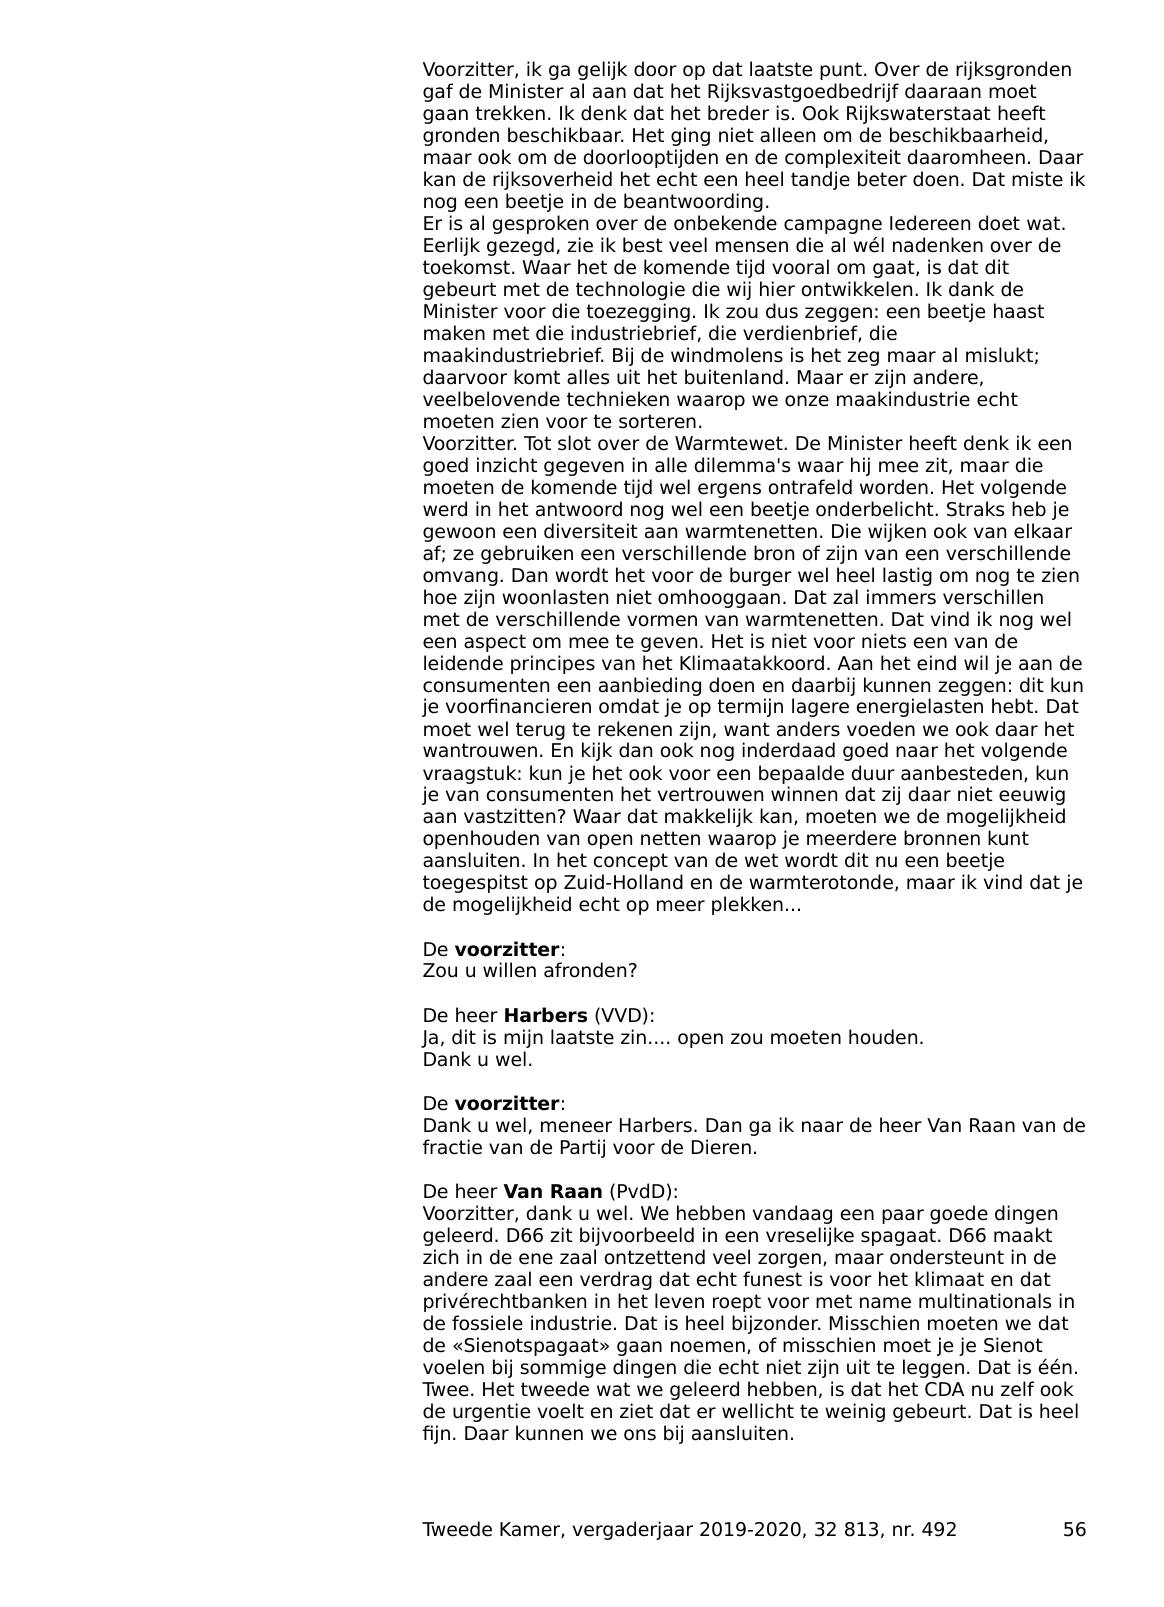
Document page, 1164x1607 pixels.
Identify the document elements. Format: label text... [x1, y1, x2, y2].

text Dank u wel. [422, 1048, 1087, 1071]
text Twee. Het tweede wat we geleerd hebben, is dat het CDA nu zelf ook de urgentie voelt en ziet dat er wellicht te weinig gebeurt. Dat is heel fijn. Daar kunnen we ons bij aansluiten. [422, 1379, 1087, 1444]
text De heer Harbers (VVD): [422, 1004, 1087, 1027]
text De voorzitter: [422, 938, 1087, 960]
text Zou u willen afronden? [422, 960, 1087, 982]
text Ja, dit is mijn laatste zin.... open zou moeten houden. [422, 1027, 1087, 1048]
text Er is al gesproken over de onbekende campagne Iedereen doet wat. Eerlijk gezegd, zie ik best veel mensen die al wél nadenken over de toekomst. Waar het de komende tijd vooral om gaat, is dat dit gebeurt met de technologie die wij hier ontwikkelen. Ik dank de Minister voor die toezegging. Ik zou dus zeggen: een beetje haast maken met die industriebrief, die verdienbrief, die maakindustriebrief. Bij de windmolens is het zeg maar al mislukt; daarvoor komt alles uit het buitenland. Maar er zijn andere, veelbelovende technieken waarop we onze maakindustrie echt moeten zien voor te sorteren. [422, 213, 1087, 433]
text Voorzitter, dank u wel. We hebben vandaag een paar goede dingen geleerd. D66 zit bijvoorbeeld in een vreselijke spagaat. D66 maakt zich in de ene zaal ontzettend veel zorgen, maar ondersteunt in de andere zaal een verdrag dat echt funest is voor het klimaat en dat privérechtbanken in het leven roept voor met name multinationals in de fossiele industrie. Dat is heel bijzonder. Misschien moeten we dat de «Sienotspagaat» gaan noemen, of misschien moet je je Sienot voelen bij sommige dingen die echt niet zijn uit te leggen. Dat is één. [422, 1203, 1087, 1379]
text De voorzitter: [422, 1093, 1087, 1115]
text Voorzitter, ik ga gelijk door op dat laatste punt. Over de rijksgronden gaf de Minister al aan dat het Rijksvastgoedbedrijf daaraan moet gaan trekken. Ik denk dat het breder is. Ook Rijkswaterstaat heeft gronden beschikbaar. Het ging niet alleen om de beschikbaarheid, maar ook om de doorlooptijden en de complexiteit daaromheen. Daar kan de rijksoverheid het echt een heel tandje beter doen. Dat miste ik nog een beetje in de beantwoording. [422, 59, 1087, 213]
text De heer Van Raan (PvdD): [422, 1181, 1087, 1203]
text Voorzitter. Tot slot over de Warmtewet. De Minister heeft denk ik een goed inzicht gegeven in alle dilemma's waar hij mee zit, maar die moeten de komende tijd wel ergens ontrafeld worden. Het volgende werd in het antwoord nog wel een beetje onderbelicht. Straks heb je gewoon een diversiteit aan warmtenetten. Die wijken ook van elkaar af; ze gebruiken een verschillende bron of zijn van een verschillende omvang. Dan wordt het voor de burger wel heel lastig om nog te zien hoe zijn woonlasten niet omhooggaan. Dat zal immers verschillen met de verschillende vormen van warmtenetten. Dat vind ik nog wel een aspect om mee te geven. Het is niet voor niets een van de leidende principes van het Klimaatakkoord. Aan het eind wil je aan de consumenten een aanbieding doen en daarbij kunnen zeggen: dit kun je voorfinancieren omdat je op termijn lagere energielasten hebt. Dat moet wel terug te rekenen zijn, want anders voeden we ook daar het wantrouwen. En kijk dan ook nog inderdaad goed naar het volgende vraagstuk: kun je het ook voor een bepaalde duur aanbesteden, kun je van consumenten het vertrouwen winnen dat zij daar niet eeuwig aan vastzitten? Waar dat makkelijk kan, moeten we de mogelijkheid openhouden van open netten waarop je meerdere bronnen kunt aansluiten. In het concept van de wet wordt dit nu een beetje toegespitst op Zuid-Holland en de warmterotonde, maar ik vind dat je de mogelijkheid echt op meer plekken... [422, 433, 1087, 916]
text Dank u wel, meneer Harbers. Dan ga ik naar de heer Van Raan van de fractie van de Partij voor de Dieren. [422, 1115, 1087, 1159]
